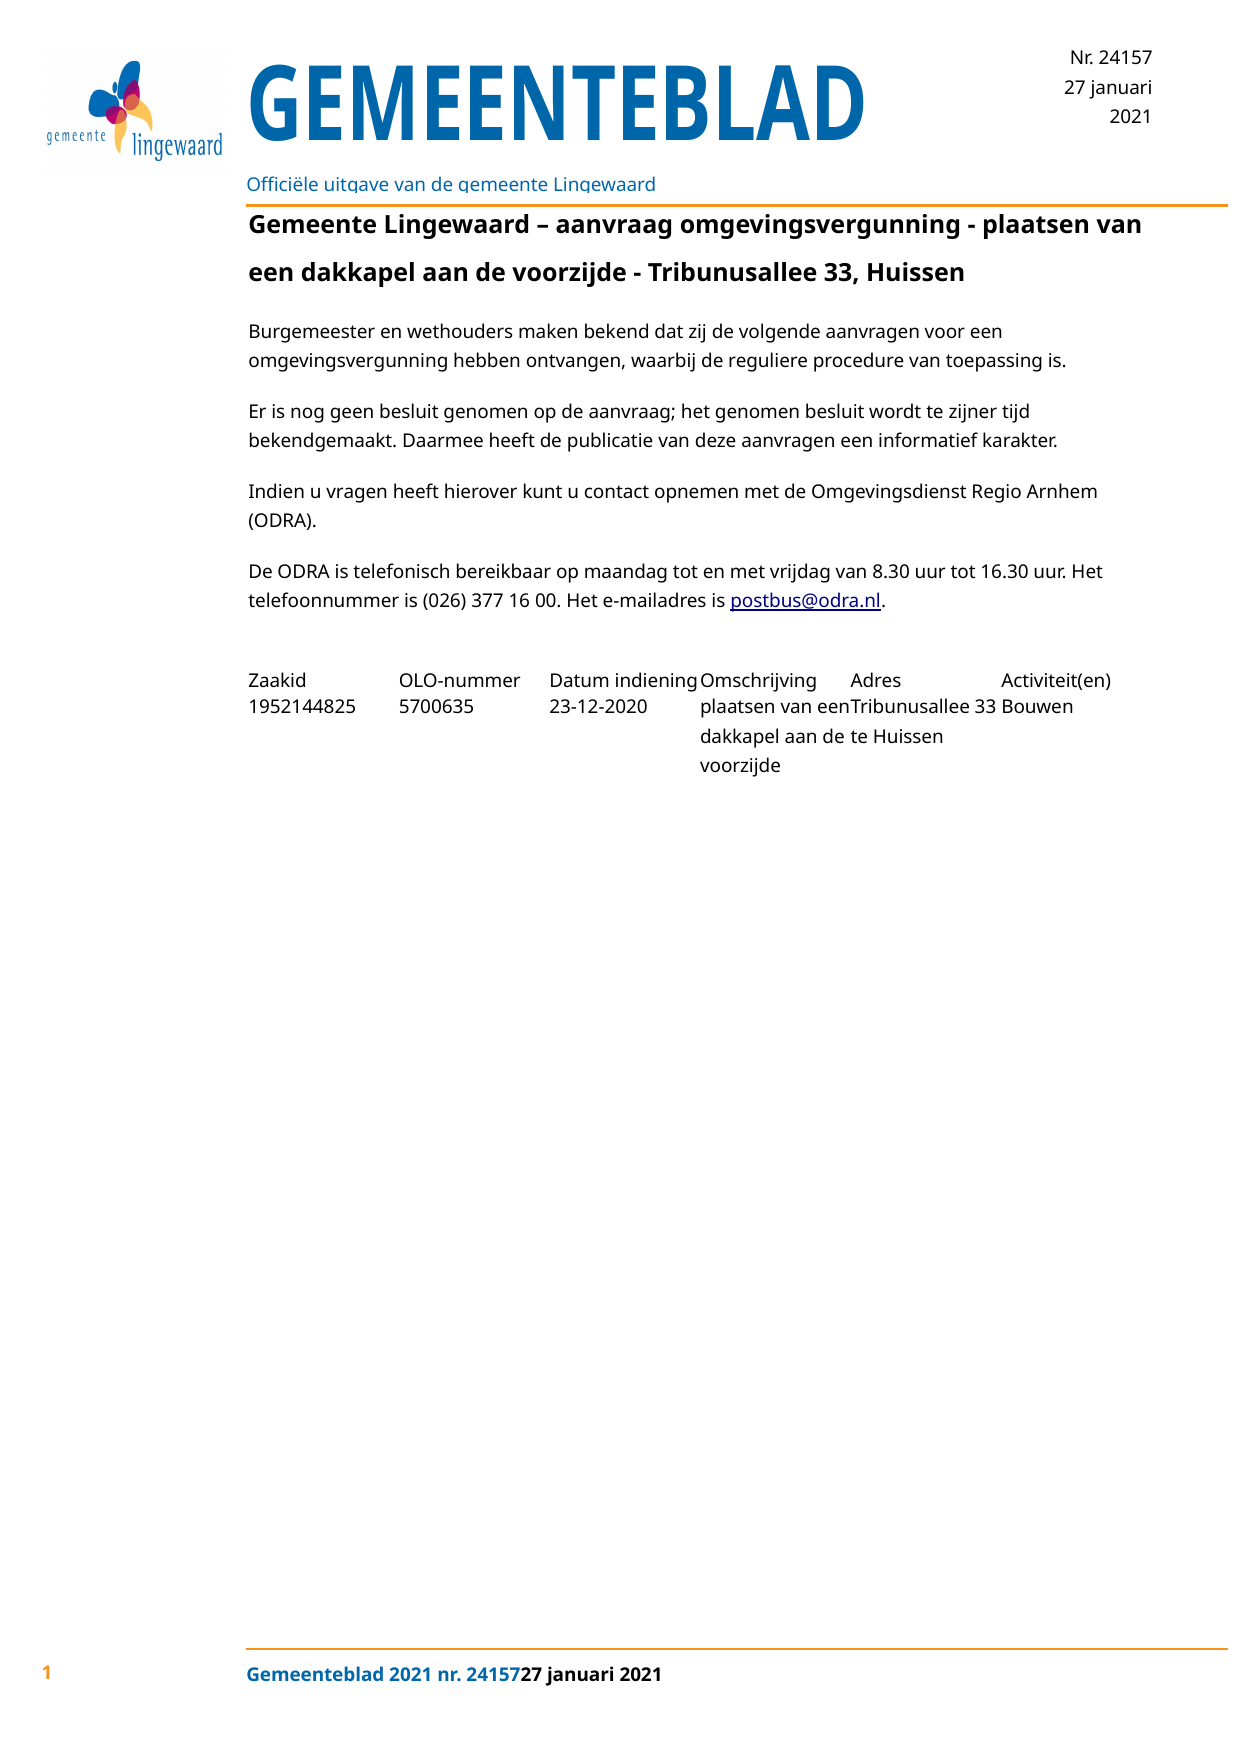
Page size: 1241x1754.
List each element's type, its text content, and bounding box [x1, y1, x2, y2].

table_cell plaatsen van een dakkapel aan de voorzijde [700, 693, 850, 778]
table_cell 1952144825 [248, 693, 398, 778]
table_cell Bouwen [1001, 693, 1152, 778]
text Er is nog geen besluit genomen op de aanvraag; het genomen besluit wordt te zijner tijd bekendgemaakt. Daarmee heeft de publicatie van deze aanvragen een informatief karakter. [248, 398, 1152, 453]
table_cell 5700635 [399, 693, 549, 778]
table_header Zaakid [248, 668, 398, 693]
table_header Activiteit(en) [1001, 668, 1152, 693]
table_cell 23-12-2020 [549, 693, 700, 778]
text Indien u vragen heeft hierover kunt u contact opnemen met de Omgevingsdienst Regio Arnhem (ODRA). [248, 478, 1152, 533]
text Gemeente Lingewaard – aanvraag omgevingsvergunning - plaatsen van een dakkapel aan de voorzijde - Tribunusallee 33, Huissen [248, 207, 1152, 288]
picture [41, 47, 231, 172]
text Burgemeester en wethouders maken bekend dat zij de volgende aanvragen voor een omgevingsvergunning hebben ontvangen, waarbij de reguliere procedure van toepassing is. [248, 318, 1152, 373]
table_header Adres [850, 668, 1001, 693]
text De ODRA is telefonisch bereikbaar op maandag tot en met vrijdag van 8.30 uur tot 16.30 uur. Het telefoonnummer is (026) 377 16 00. Het e-mailadres is postbus@odra.nl. [248, 558, 1152, 613]
table_cell Tribunusallee 33 te Huissen [850, 693, 1001, 778]
table_header Datum indiening [549, 668, 700, 693]
table_header Omschrijving [700, 668, 850, 693]
table_header OLO-nummer [399, 668, 549, 693]
